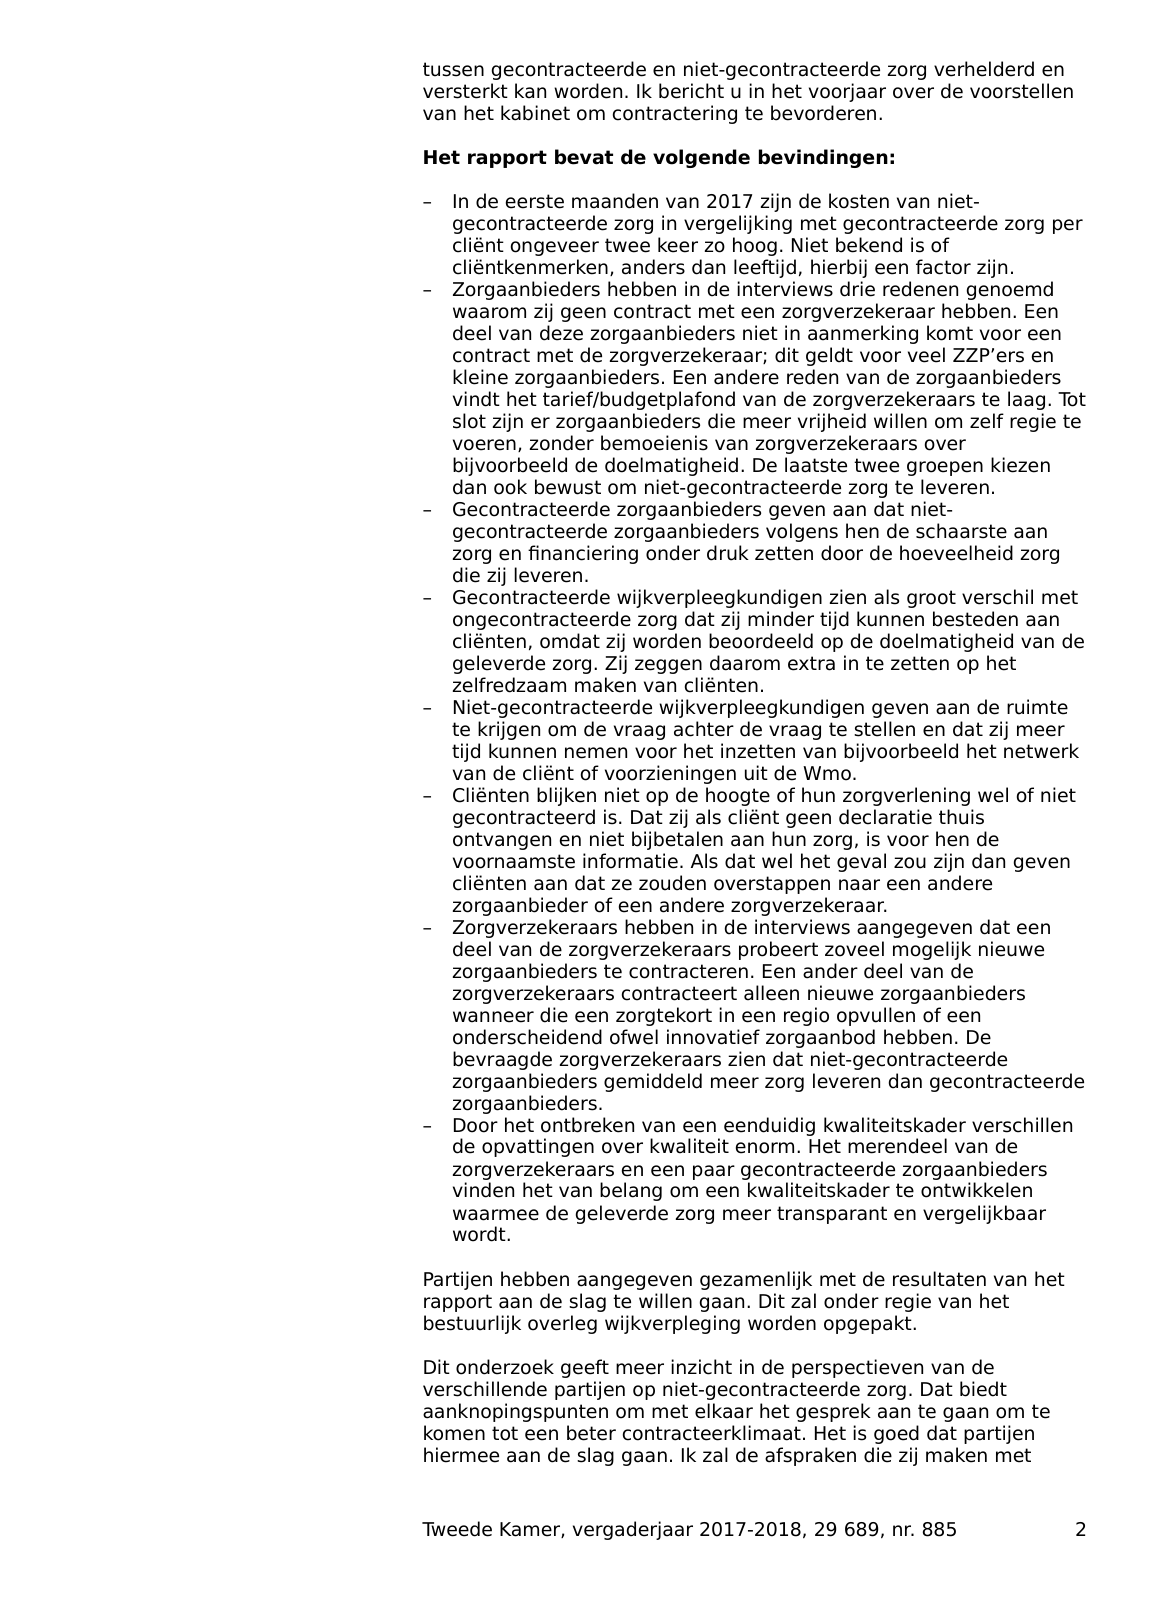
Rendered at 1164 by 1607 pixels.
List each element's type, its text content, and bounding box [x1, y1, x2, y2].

text tussen gecontracteerde en niet-gecontracteerde zorg verhelderd en versterkt kan worden. Ik bericht u in het voorjaar over de voorstellen van het kabinet om contractering te bevorderen. [422, 59, 1087, 125]
text – Gecontracteerde wijkverpleegkundigen zien als groot verschil met ongecontracteerde zorg dat zij minder tijd kunnen besteden aan cliënten, omdat zij worden beoordeeld op de doelmatigheid van de geleverde zorg. Zij zeggen daarom extra in te zetten op het zelfredzaam maken van cliënten. [422, 587, 1087, 697]
text – Niet-gecontracteerde wijkverpleegkundigen geven aan de ruimte te krijgen om de vraag achter de vraag te stellen en dat zij meer tijd kunnen nemen voor het inzetten van bijvoorbeeld het netwerk van de cliënt of voorzieningen uit de Wmo. [422, 697, 1087, 785]
text – Door het ontbreken van een eenduidig kwaliteitskader verschillen de opvattingen over kwaliteit enorm. Het merendeel van de zorgverzekeraars en een paar gecontracteerde zorgaanbieders vinden het van belang om een kwaliteitskader te ontwikkelen waarmee de geleverde zorg meer transparant en vergelijkbaar wordt. [422, 1114, 1087, 1246]
subtitle Het rapport bevat de volgende bevindingen: [422, 147, 1087, 169]
text Partijen hebben aangegeven gezamenlijk met de resultaten van het rapport aan de slag te willen gaan. Dit zal onder regie van het bestuurlijk overleg wijkverpleging worden opgepakt. [422, 1268, 1087, 1334]
text – Cliënten blijken niet op de hoogte of hun zorgverlening wel of niet gecontracteerd is. Dat zij als cliënt geen declaratie thuis ontvangen en niet bijbetalen aan hun zorg, is voor hen de voornaamste informatie. Als dat wel het geval zou zijn dan geven cliënten aan dat ze zouden overstappen naar een andere zorgaanbieder of een andere zorgverzekeraar. [422, 785, 1087, 917]
text – Gecontracteerde zorgaanbieders geven aan dat niet-gecontracteerde zorgaanbieders volgens hen de schaarste aan zorg en financiering onder druk zetten door de hoeveelheid zorg die zij leveren. [422, 499, 1087, 587]
text – In de eerste maanden van 2017 zijn de kosten van niet-gecontracteerde zorg in vergelijking met gecontracteerde zorg per cliënt ongeveer twee keer zo hoog. Niet bekend is of cliëntkenmerken, anders dan leeftijd, hierbij een factor zijn. [422, 191, 1087, 279]
text – Zorgaanbieders hebben in de interviews drie redenen genoemd waarom zij geen contract met een zorgverzekeraar hebben. Een deel van deze zorgaanbieders niet in aanmerking komt voor een contract met de zorgverzekeraar; dit geldt voor veel ZZP’ers en kleine zorgaanbieders. Een andere reden van de zorgaanbieders vindt het tarief/budgetplafond van de zorgverzekeraars te laag. Tot slot zijn er zorgaanbieders die meer vrijheid willen om zelf regie te voeren, zonder bemoeienis van zorgverzekeraars over bijvoorbeeld de doelmatigheid. De laatste twee groepen kiezen dan ook bewust om niet-gecontracteerde zorg te leveren. [422, 279, 1087, 499]
text Dit onderzoek geeft meer inzicht in de perspectieven van de verschillende partijen op niet-gecontracteerde zorg. Dat biedt aanknopingspunten om met elkaar het gesprek aan te gaan om te komen tot een beter contracteerklimaat. Het is goed dat partijen hiermee aan de slag gaan. Ik zal de afspraken die zij maken met [422, 1357, 1087, 1467]
text – Zorgverzekeraars hebben in de interviews aangegeven dat een deel van de zorgverzekeraars probeert zoveel mogelijk nieuwe zorgaanbieders te contracteren. Een ander deel van de zorgverzekeraars contracteert alleen nieuwe zorgaanbieders wanneer die een zorgtekort in een regio opvullen of een onderscheidend ofwel innovatief zorgaanbod hebben. De bevraagde zorgverzekeraars zien dat niet-gecontracteerde zorgaanbieders gemiddeld meer zorg leveren dan gecontracteerde zorgaanbieders. [422, 917, 1087, 1114]
